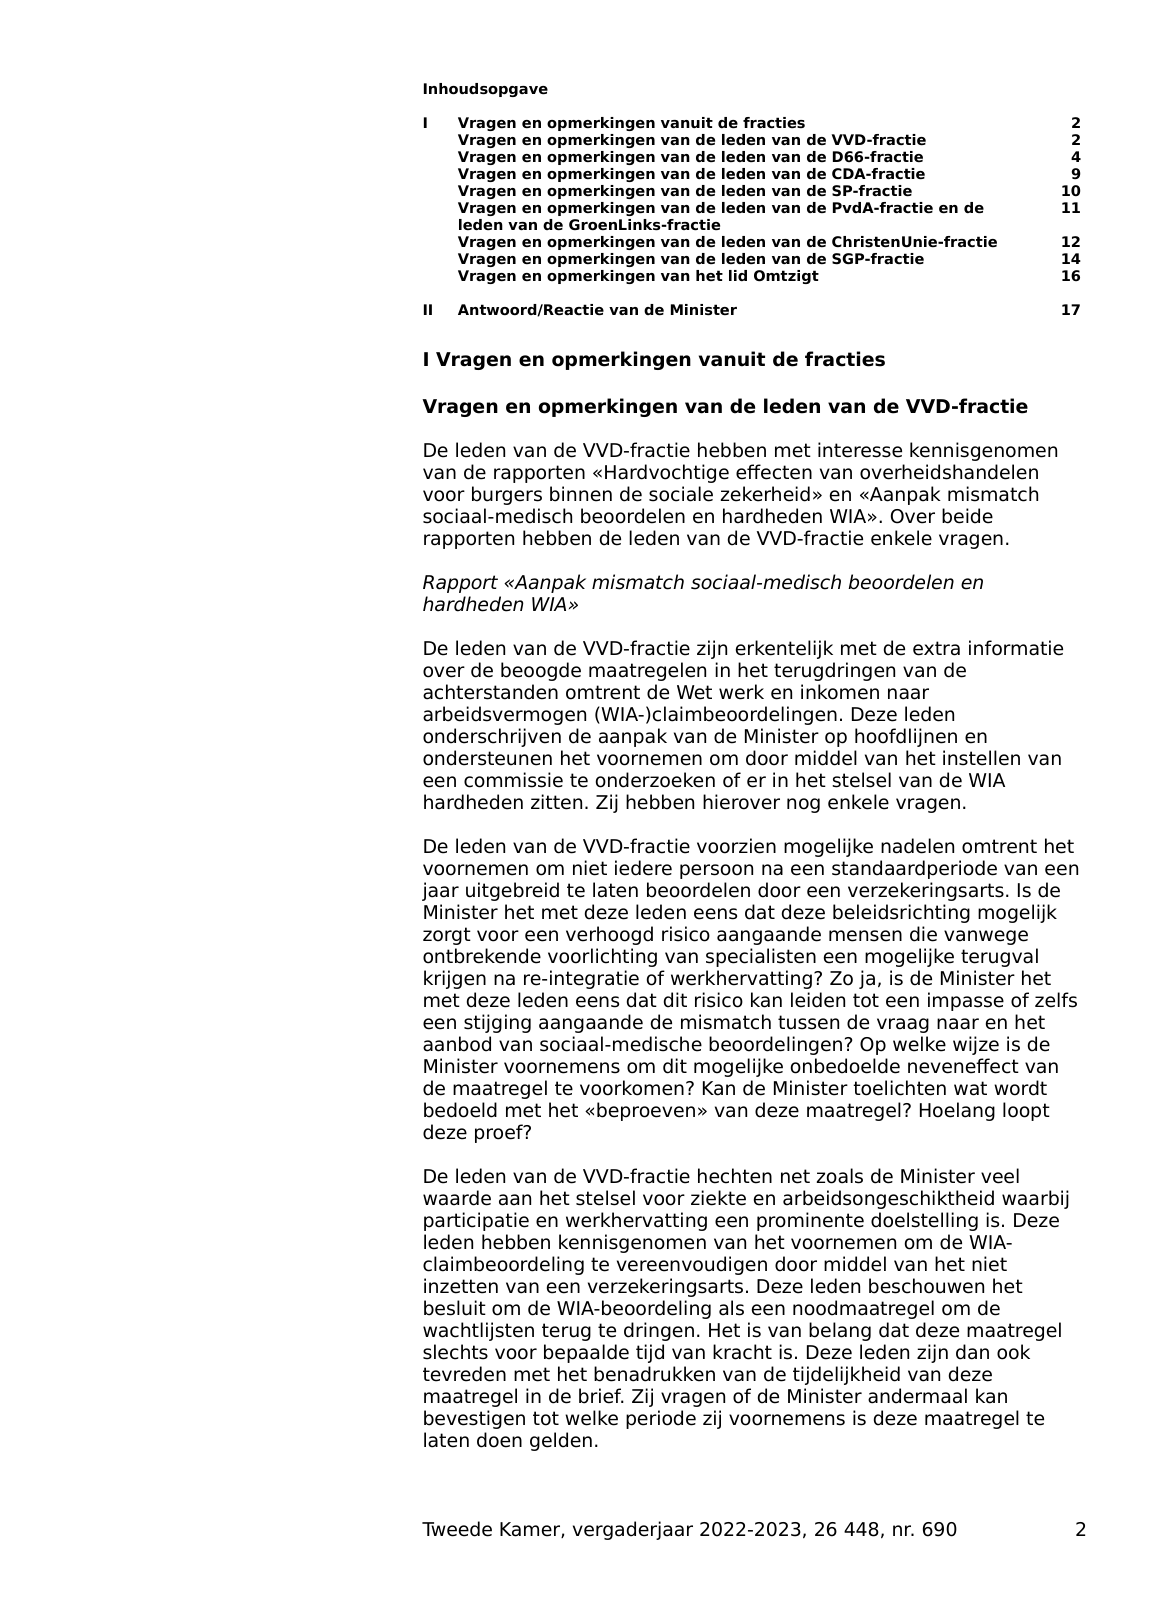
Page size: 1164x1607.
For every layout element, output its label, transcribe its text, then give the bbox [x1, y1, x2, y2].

table_cell [422, 132, 452, 149]
table_cell 4 [1028, 149, 1087, 166]
table_cell [422, 234, 452, 251]
table_cell [422, 268, 452, 285]
table_cell 11 [1028, 200, 1087, 234]
table_cell Vragen en opmerkingen van de leden van de SGP-fractie [452, 251, 1028, 268]
table_cell [422, 285, 452, 302]
table_cell 2 [1028, 115, 1087, 132]
table_cell [422, 98, 452, 115]
table_cell Antwoord/Reactie van de Minister [452, 302, 1028, 319]
table_cell II [422, 302, 452, 319]
table_cell [422, 166, 452, 183]
subtitle Rapport «Aanpak mismatch sociaal-medisch beoordelen en hardheden WIA» [422, 572, 1087, 616]
table_cell Vragen en opmerkingen van de leden van de VVD-fractie [452, 132, 1028, 149]
table_cell I [422, 115, 452, 132]
table_header [1028, 81, 1087, 98]
table_cell Vragen en opmerkingen van de leden van de PvdA-fractie en de leden van de GroenLinks-fractie [452, 200, 1028, 234]
table_cell [422, 149, 452, 166]
table_cell [452, 285, 1028, 302]
table_cell 16 [1028, 268, 1087, 285]
table_cell Vragen en opmerkingen van de leden van de ChristenUnie-fractie [452, 234, 1028, 251]
table_cell [422, 251, 452, 268]
table_header Inhoudsopgave [422, 81, 1028, 98]
table_cell Vragen en opmerkingen van het lid Omtzigt [452, 268, 1028, 285]
table_cell [422, 183, 452, 200]
table_cell [422, 200, 452, 234]
table_cell [1028, 98, 1087, 115]
table_cell Vragen en opmerkingen van de leden van de CDA-fractie [452, 166, 1028, 183]
text De leden van de VVD-fractie hebben met interesse kennisgenomen van de rapporten «Hardvochtige effecten van overheidshandelen voor burgers binnen de sociale zekerheid» en «Aanpak mismatch sociaal-medisch beoordelen en hardheden WIA». Over beide rapporten hebben de leden van de VVD-fractie enkele vragen. [422, 440, 1087, 550]
table_cell Vragen en opmerkingen van de leden van de D66-fractie [452, 149, 1028, 166]
table_cell 17 [1028, 302, 1087, 319]
table_cell 2 [1028, 132, 1087, 149]
table_cell Vragen en opmerkingen vanuit de fracties [452, 115, 1028, 132]
subtitle I Vragen en opmerkingen vanuit de fracties [422, 349, 1087, 371]
table_cell 10 [1028, 183, 1087, 200]
text De leden van de VVD-fractie zijn erkentelijk met de extra informatie over de beoogde maatregelen in het terugdringen van de achterstanden omtrent de Wet werk en inkomen naar arbeidsvermogen (WIA-)claimbeoordelingen. Deze leden onderschrijven de aanpak van de Minister op hoofdlijnen en ondersteunen het voornemen om door middel van het instellen van een commissie te onderzoeken of er in het stelsel van de WIA hardheden zitten. Zij hebben hierover nog enkele vragen. [422, 638, 1087, 814]
text De leden van de VVD-fractie voorzien mogelijke nadelen omtrent het voornemen om niet iedere persoon na een standaardperiode van een jaar uitgebreid te laten beoordelen door een verzekeringsarts. Is de Minister het met deze leden eens dat deze beleidsrichting mogelijk zorgt voor een verhoogd risico aangaande mensen die vanwege ontbrekende voorlichting van specialisten een mogelijke terugval krijgen na re-integratie of werkhervatting? Zo ja, is de Minister het met deze leden eens dat dit risico kan leiden tot een impasse of zelfs een stijging aangaande de mismatch tussen de vraag naar en het aanbod van sociaal-medische beoordelingen? Op welke wijze is de Minister voornemens om dit mogelijke onbedoelde neveneffect van de maatregel te voorkomen? Kan de Minister toelichten wat wordt bedoeld met het «beproeven» van deze maatregel? Hoelang loopt deze proef? [422, 836, 1087, 1144]
subtitle Vragen en opmerkingen van de leden van de VVD-fractie [422, 396, 1087, 418]
table_cell 12 [1028, 234, 1087, 251]
table_cell 9 [1028, 166, 1087, 183]
table_cell [1028, 285, 1087, 302]
text De leden van de VVD-fractie hechten net zoals de Minister veel waarde aan het stelsel voor ziekte en arbeidsongeschiktheid waarbij participatie en werkhervatting een prominente doelstelling is. Deze leden hebben kennisgenomen van het voornemen om de WIA-claimbeoordeling te vereenvoudigen door middel van het niet inzetten van een verzekeringsarts. Deze leden beschouwen het besluit om de WIA-beoordeling als een noodmaatregel om de wachtlijsten terug te dringen. Het is van belang dat deze maatregel slechts voor bepaalde tijd van kracht is. Deze leden zijn dan ook tevreden met het benadrukken van de tijdelijkheid van deze maatregel in de brief. Zij vragen of de Minister andermaal kan bevestigen tot welke periode zij voornemens is deze maatregel te laten doen gelden. [422, 1166, 1087, 1452]
table_cell Vragen en opmerkingen van de leden van de SP-fractie [452, 183, 1028, 200]
table_cell [452, 98, 1028, 115]
table_cell 14 [1028, 251, 1087, 268]
